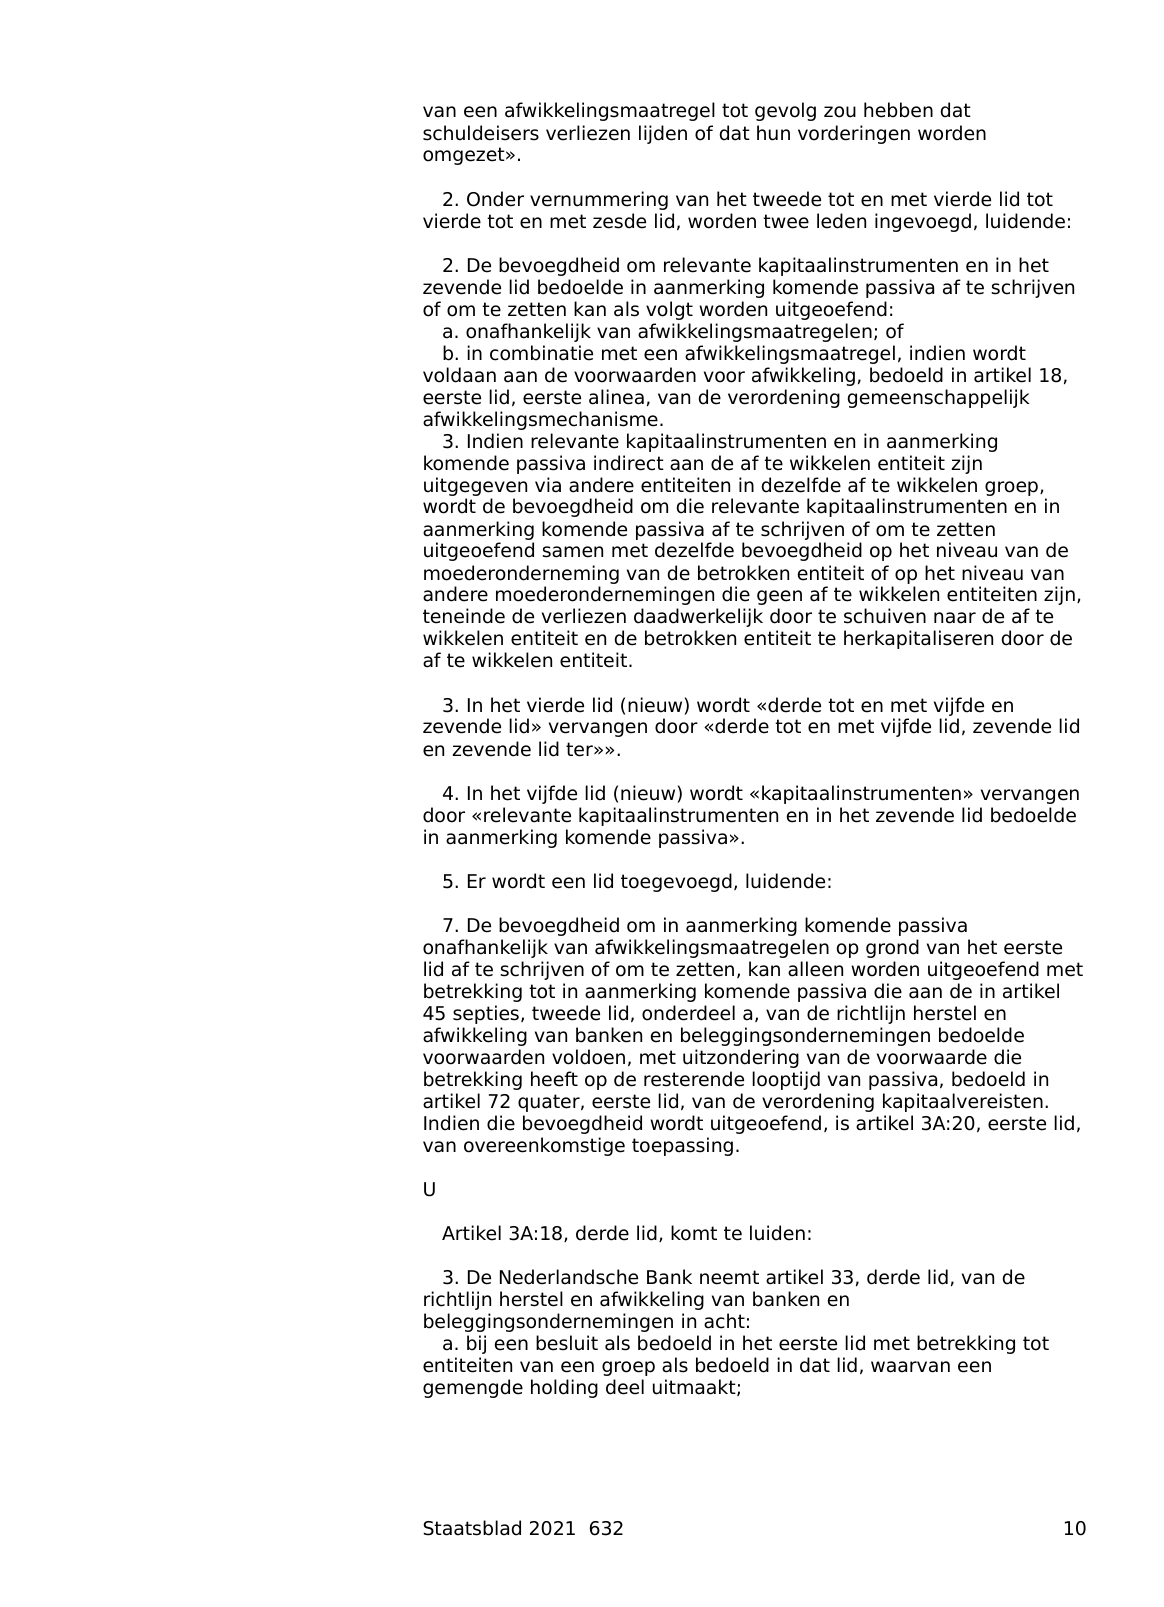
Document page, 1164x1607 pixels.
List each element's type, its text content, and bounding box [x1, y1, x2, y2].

text 3. In het vierde lid (nieuw) wordt «derde tot en met vijfde en zevende lid» vervangen door «derde tot en met vijfde lid, zevende lid en zevende lid ter»». [422, 694, 1087, 760]
text U [422, 1179, 1087, 1201]
text Artikel 3A:18, derde lid, komt te luiden: [422, 1223, 1087, 1245]
text van een afwikkelingsmaatregel tot gevolg zou hebben dat schuldeisers verliezen lijden of dat hun vorderingen worden omgezet». [422, 100, 1087, 166]
text 3. De Nederlandsche Bank neemt artikel 33, derde lid, van de richtlijn herstel en afwikkeling van banken en beleggingsondernemingen in acht: [422, 1267, 1087, 1333]
text 5. Er wordt een lid toegevoegd, luidende: [422, 871, 1087, 893]
text a. bij een besluit als bedoeld in het eerste lid met betrekking tot entiteiten van een groep als bedoeld in dat lid, waarvan een gemengde holding deel uitmaakt; [422, 1333, 1087, 1399]
text 2. Onder vernummering van het tweede tot en met vierde lid tot vierde tot en met zesde lid, worden twee leden ingevoegd, luidende: [422, 188, 1087, 232]
text a. onafhankelijk van afwikkelingsmaatregelen; of [422, 321, 1087, 343]
text 7. De bevoegdheid om in aanmerking komende passiva onafhankelijk van afwikkelingsmaatregelen op grond van het eerste lid af te schrijven of om te zetten, kan alleen worden uitgeoefend met betrekking tot in aanmerking komende passiva die aan de in artikel 45 septies, tweede lid, onderdeel a, van de richtlijn herstel en afwikkeling van banken en beleggingsondernemingen bedoelde voorwaarden voldoen, met uitzondering van de voorwaarde die betrekking heeft op de resterende looptijd van passiva, bedoeld in artikel 72 quater, eerste lid, van de verordening kapitaalvereisten. Indien die bevoegdheid wordt uitgeoefend, is artikel 3A:20, eerste lid, van overeenkomstige toepassing. [422, 915, 1087, 1157]
text 4. In het vijfde lid (nieuw) wordt «kapitaalinstrumenten» vervangen door «relevante kapitaalinstrumenten en in het zevende lid bedoelde in aanmerking komende passiva». [422, 783, 1087, 848]
text 3. Indien relevante kapitaalinstrumenten en in aanmerking komende passiva indirect aan de af te wikkelen entiteit zijn uitgegeven via andere entiteiten in dezelfde af te wikkelen groep, wordt de bevoegdheid om die relevante kapitaalinstrumenten en in aanmerking komende passiva af te schrijven of om te zetten uitgeoefend samen met dezelfde bevoegdheid op het niveau van de moederonderneming van de betrokken entiteit of op het niveau van andere moederondernemingen die geen af te wikkelen entiteiten zijn, teneinde de verliezen daadwerkelijk door te schuiven naar de af te wikkelen entiteit en de betrokken entiteit te herkapitaliseren door de af te wikkelen entiteit. [422, 431, 1087, 672]
text b. in combinatie met een afwikkelingsmaatregel, indien wordt voldaan aan de voorwaarden voor afwikkeling, bedoeld in artikel 18, eerste lid, eerste alinea, van de verordening gemeenschappelijk afwikkelingsmechanisme. [422, 343, 1087, 431]
text 2. De bevoegdheid om relevante kapitaalinstrumenten en in het zevende lid bedoelde in aanmerking komende passiva af te schrijven of om te zetten kan als volgt worden uitgeoefend: [422, 255, 1087, 321]
